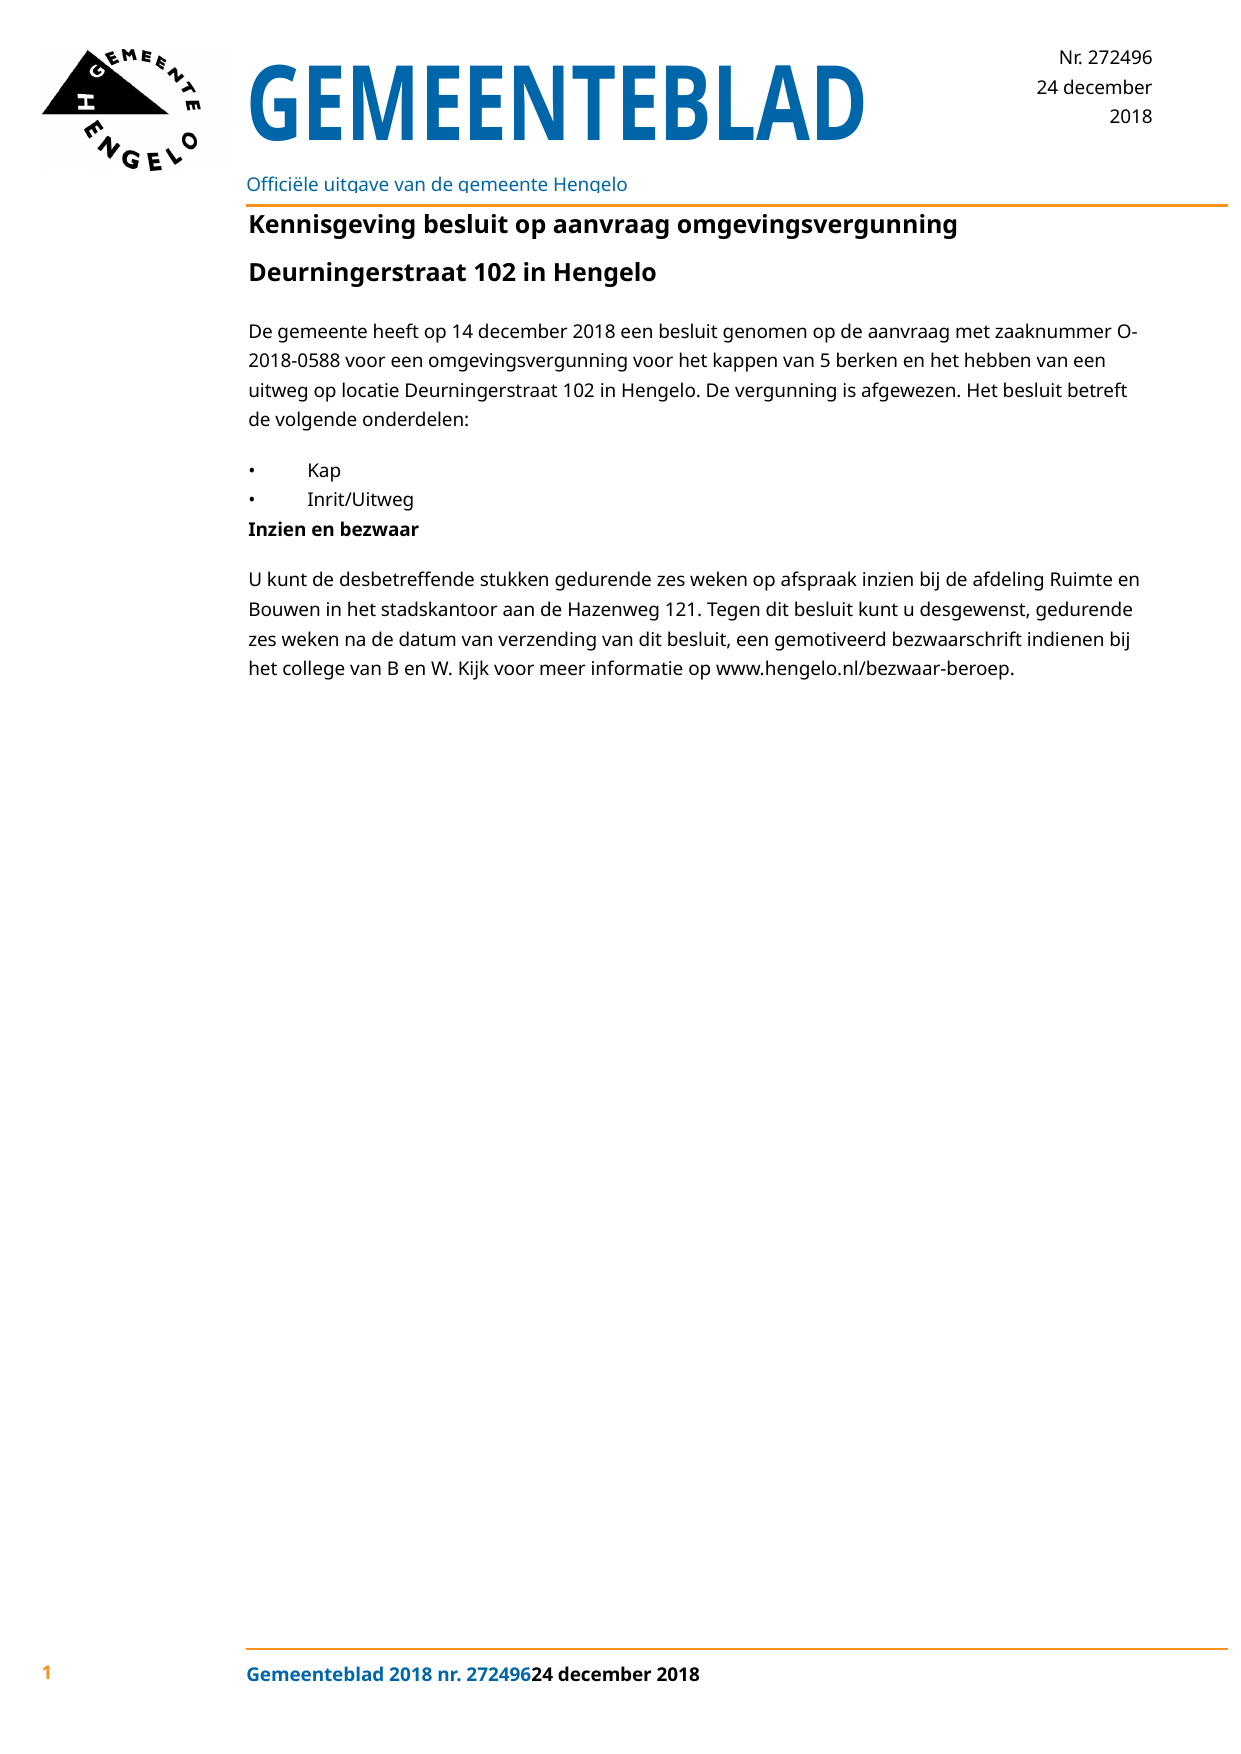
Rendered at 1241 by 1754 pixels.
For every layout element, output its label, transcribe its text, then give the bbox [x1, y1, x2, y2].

list Kap [248, 457, 1152, 483]
text Inzien en bezwaar [248, 516, 1152, 542]
text Kennisgeving besluit op aanvraag omgevingsvergunning Deurningerstraat 102 in Hengelo [248, 207, 1152, 288]
text U kunt de desbetreffende stukken gedurende zes weken op afspraak inzien bij de afdeling Ruimte en Bouwen in het stadskantoor aan de Hazenweg 121. Tegen dit besluit kunt u desgewenst, gedurende zes weken na de datum van verzending van dit besluit, een gemotiveerd bezwaarschrift indienen bij het college van B en W. Kijk voor meer informatie op www.hengelo.nl/bezwaar-beroep. [248, 567, 1152, 681]
text De gemeente heeft op 14 december 2018 een besluit genomen op de aanvraag met zaaknummer O-2018-0588 voor een omgevingsvergunning voor het kappen van 5 berken en het hebben van een uitweg op locatie Deurningerstraat 102 in Hengelo. De vergunning is afgewezen. Het besluit betreft de volgende onderdelen: [248, 318, 1152, 432]
list Inrit/Uitweg [248, 487, 1152, 512]
picture [41, 47, 231, 172]
